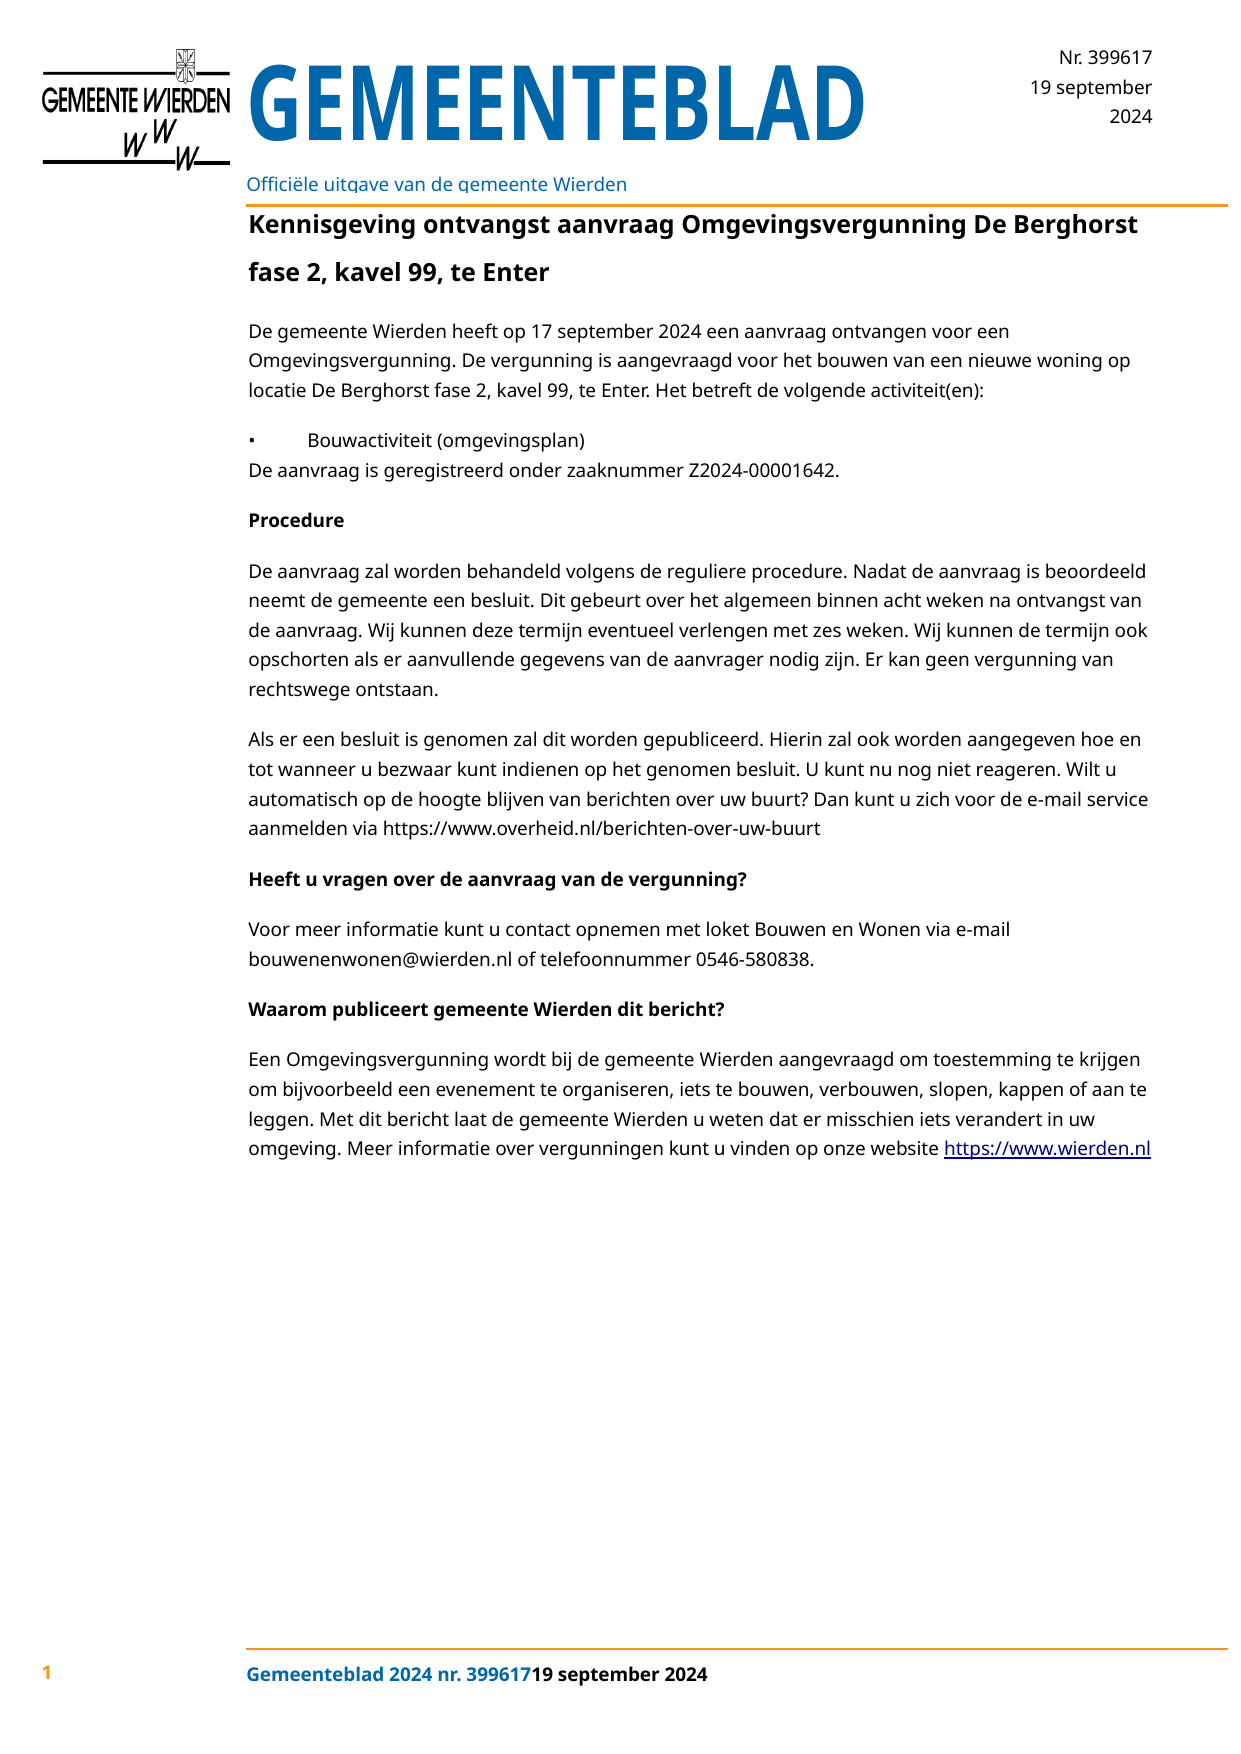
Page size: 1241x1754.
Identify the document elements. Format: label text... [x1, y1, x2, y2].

text Heeft u vragen over de aanvraag van de vergunning? [248, 866, 1152, 892]
text De gemeente Wierden heeft op 17 september 2024 een aanvraag ontvangen voor een Omgevingsvergunning. De vergunning is aangevraagd voor het bouwen van een nieuwe woning op locatie De Berghorst fase 2, kavel 99, te Enter. Het betreft de volgende activiteit(en): [248, 318, 1152, 403]
text De aanvraag is geregistreerd onder zaaknummer Z2024-00001642. [248, 457, 1152, 483]
text Kennisgeving ontvangst aanvraag Omgevingsvergunning De Berghorst fase 2, kavel 99, te Enter [248, 207, 1152, 288]
text Procedure [248, 507, 1152, 533]
text Waarom publiceert gemeente Wierden dit bericht? [248, 996, 1152, 1022]
picture [41, 47, 231, 172]
text Voor meer informatie kunt u contact opnemen met loket Bouwen en Wonen via e-mail bouwenenwonen@wierden.nl of telefoonnummer 0546-580838. [248, 916, 1152, 972]
text Een Omgevingsvergunning wordt bij de gemeente Wierden aangevraagd om toestemming te krijgen om bijvoorbeeld een evenement te organiseren, iets te bouwen, verbouwen, slopen, kappen of aan te leggen. Met dit bericht laat de gemeente Wierden u weten dat er misschien iets verandert in uw omgeving. Meer informatie over vergunningen kunt u vinden op onze website https://www.wierden.nl [248, 1047, 1152, 1161]
list Bouwactiviteit (omgevingsplan) [248, 427, 1152, 453]
text De aanvraag zal worden behandeld volgens de reguliere procedure. Nadat de aanvraag is beoordeeld neemt de gemeente een besluit. Dit gebeurt over het algemeen binnen acht weken na ontvangst van de aanvraag. Wij kunnen deze termijn eventueel verlengen met zes weken. Wij kunnen de termijn ook opschorten als er aanvullende gegevens van de aanvrager nodig zijn. Er kan geen vergunning van rechtswege ontstaan. [248, 558, 1152, 702]
text Als er een besluit is genomen zal dit worden gepubliceerd. Hierin zal ook worden aangegeven hoe en tot wanneer u bezwaar kunt indienen op het genomen besluit. U kunt nu nog niet reageren. Wilt u automatisch op de hoogte blijven van berichten over uw buurt? Dan kunt u zich voor de e-mail service aanmelden via https://www.overheid.nl/berichten-over-uw-buurt [248, 727, 1152, 841]
